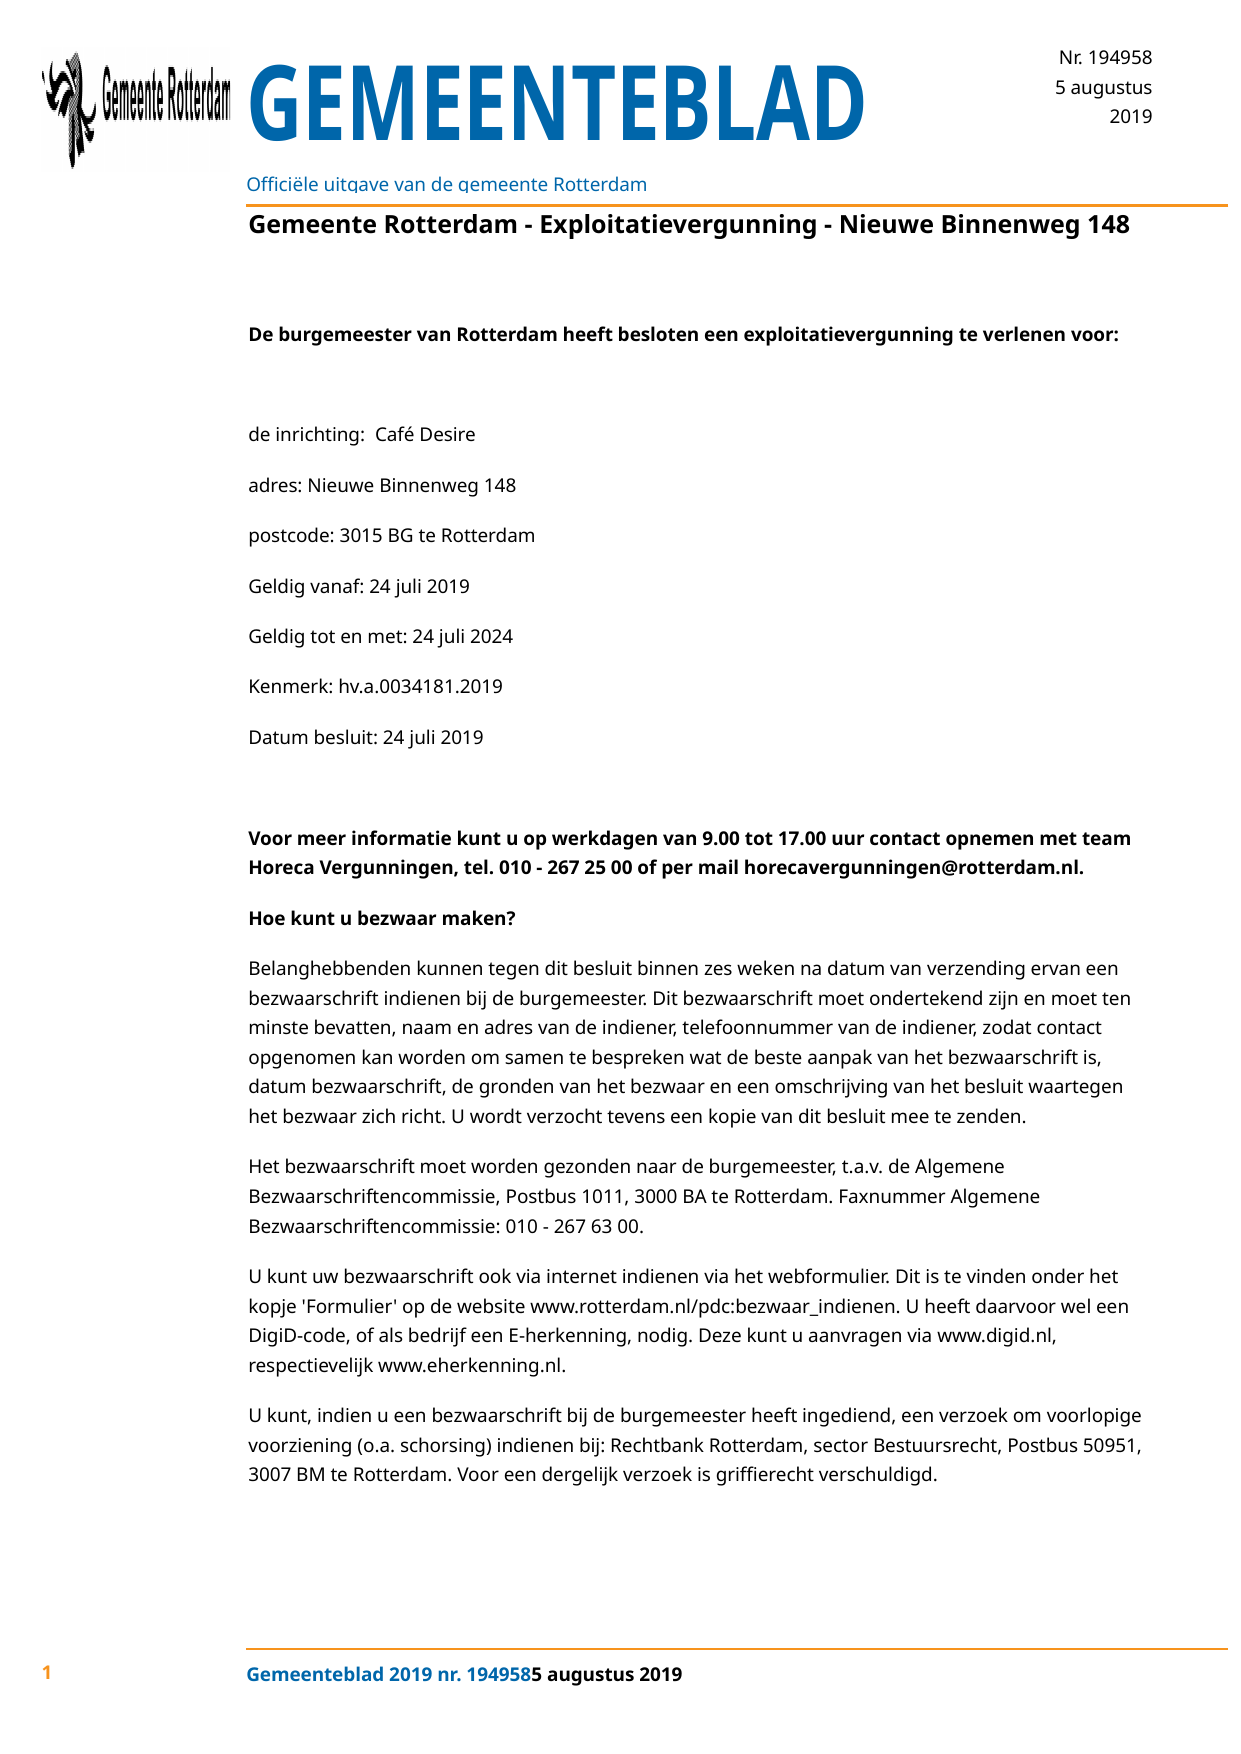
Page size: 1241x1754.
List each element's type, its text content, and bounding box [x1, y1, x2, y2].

text adres: Nieuwe Binnenweg 148 [248, 472, 1152, 498]
text De burgemeester van Rotterdam heeft besloten een exploitatievergunning te verlenen voor: [248, 321, 1152, 346]
picture [41, 47, 231, 172]
text Voor meer informatie kunt u op werkdagen van 9.00 tot 17.00 uur contact opnemen met team Horeca Vergunningen, tel. 010 - 267 25 00 of per mail horecavergunningen@rotterdam.nl. [248, 825, 1152, 880]
text U kunt uw bezwaarschrift ook via internet indienen via het webformulier. Dit is te vinden onder het kopje 'Formulier' op de website www.rotterdam.nl/pdc:bezwaar_indienen. U heeft daarvoor wel een DigiD-code, of als bedrijf een E-herkenning, nodig. Deze kunt u aanvragen via www.digid.nl, respectievelijk www.eherkenning.nl. [248, 1263, 1152, 1378]
text postcode: 3015 BG te Rotterdam [248, 522, 1152, 548]
text U kunt, indien u een bezwaarschrift bij de burgemeester heeft ingediend, een verzoek om voorlopige voorziening (o.a. schorsing) indienen bij: Rechtbank Rotterdam, sector Bestuursrecht, Postbus 50951, 3007 BM te Rotterdam. Voor een dergelijk verzoek is griffierecht verschuldigd. [248, 1402, 1152, 1487]
text Geldig tot en met: 24 juli 2024 [248, 623, 1152, 649]
text de inrichting: Café Desire [248, 422, 1152, 447]
text Gemeente Rotterdam - Exploitatievergunning - Nieuwe Binnenweg 148 [248, 207, 1152, 241]
text Het bezwaarschrift moet worden gezonden naar de burgemeester, t.a.v. de Algemene Bezwaarschriftencommissie, Postbus 1011, 3000 BA te Rotterdam. Faxnummer Algemene Bezwaarschriftencommissie: 010 - 267 63 00. [248, 1154, 1152, 1238]
text Datum besluit: 24 juli 2019 [248, 724, 1152, 750]
text Kenmerk: hv.a.0034181.2019 [248, 674, 1152, 699]
text Hoe kunt u bezwaar maken? [248, 905, 1152, 931]
text Belanghebbenden kunnen tegen dit besluit binnen zes weken na datum van verzending ervan een bezwaarschrift indienen bij de burgemeester. Dit bezwaarschrift moet ondertekend zijn en moet ten minste bevatten, naam en adres van de indiener, telefoonnummer van de indiener, zodat contact opgenomen kan worden om samen te bespreken wat de beste aanpak van het bezwaarschrift is, datum bezwaarschrift, de gronden van het bezwaar en een omschrijving van het besluit waartegen het bezwaar zich richt. U wordt verzocht tevens een kopie van dit besluit mee te zenden. [248, 955, 1152, 1129]
text Geldig vanaf: 24 juli 2019 [248, 573, 1152, 598]
